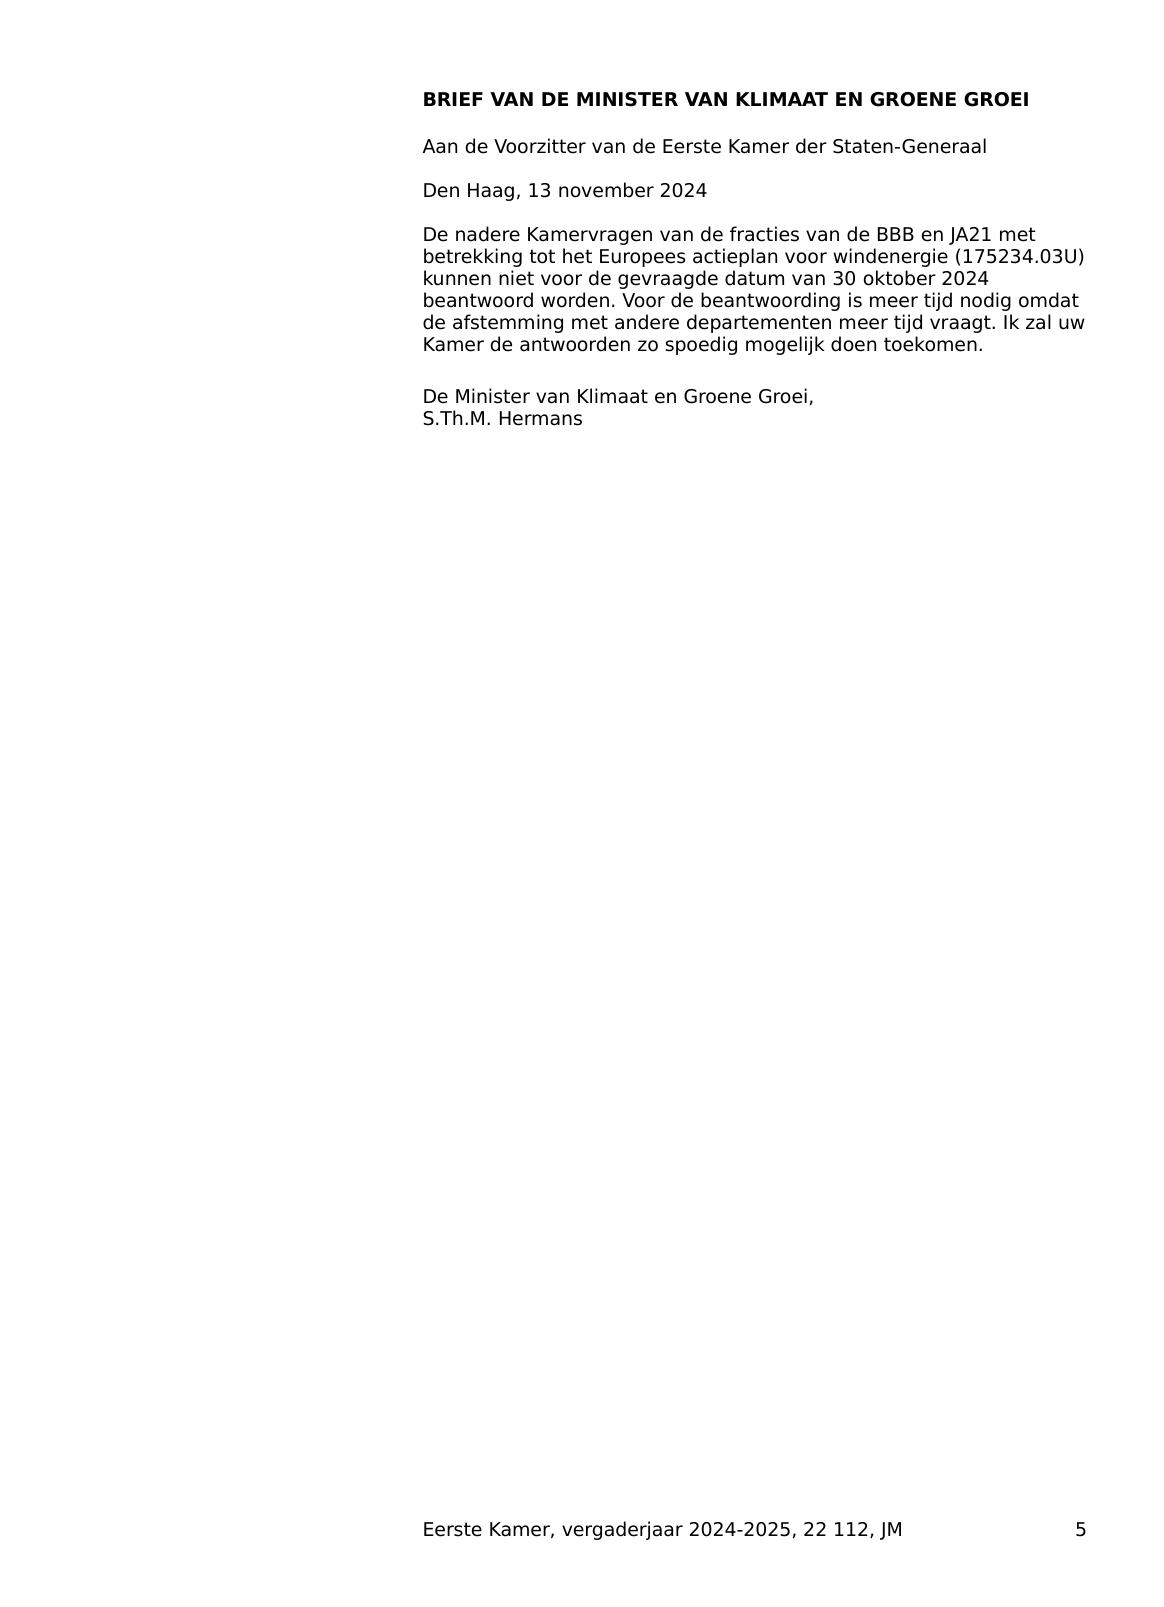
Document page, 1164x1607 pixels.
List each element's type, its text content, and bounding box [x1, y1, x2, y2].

text De Minister van Klimaat en Groene Groei, S.Th.M. Hermans [422, 386, 1087, 430]
text De nadere Kamervragen van de fracties van de BBB en JA21 met betrekking tot het Europees actieplan voor windenergie (175234.03U) kunnen niet voor de gevraagde datum van 30 oktober 2024 beantwoord worden. Voor de beantwoording is meer tijd nodig omdat de afstemming met andere departementen meer tijd vraagt. Ik zal uw Kamer de antwoorden zo spoedig mogelijk doen toekomen. [422, 224, 1087, 356]
text Den Haag, 13 november 2024 [422, 180, 1087, 202]
text Aan de Voorzitter van de Eerste Kamer der Staten-Generaal [422, 136, 1087, 158]
subtitle BRIEF VAN DE MINISTER VAN KLIMAAT EN GROENE GROEI [422, 89, 1087, 111]
